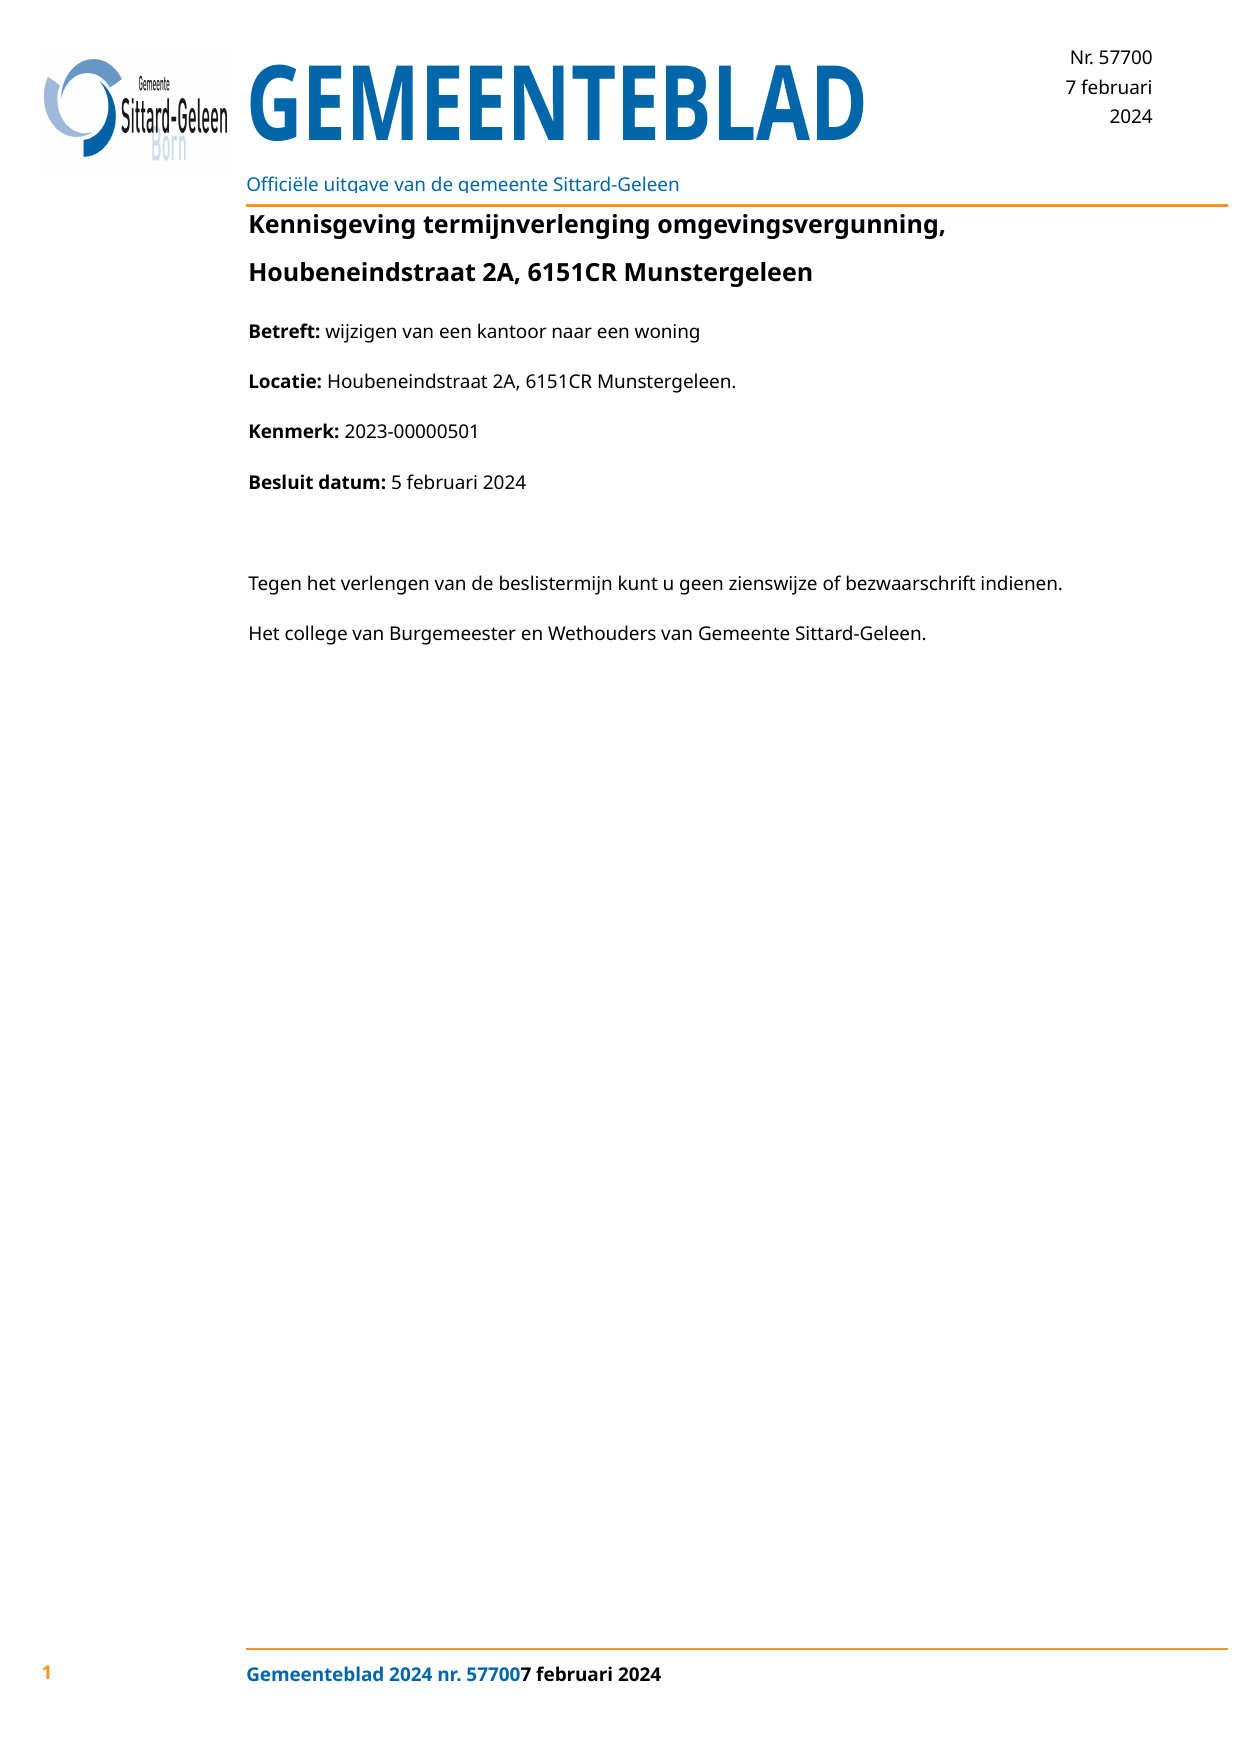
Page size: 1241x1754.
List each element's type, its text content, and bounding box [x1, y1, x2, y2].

text Kennisgeving termijnverlenging omgevingsvergunning, Houbeneindstraat 2A, 6151CR Munstergeleen [248, 207, 1152, 288]
text Kenmerk: 2023-00000501 [248, 419, 1152, 444]
text Tegen het verlengen van de beslistermijn kunt u geen zienswijze of bezwaarschrift indienen. [248, 570, 1152, 596]
text Locatie: Houbeneindstraat 2A, 6151CR Munstergeleen. [248, 368, 1152, 394]
picture [41, 47, 231, 172]
text Betreft: wijzigen van een kantoor naar een woning [248, 318, 1152, 344]
text Besluit datum: 5 februari 2024 [248, 469, 1152, 495]
text Het college van Burgemeester en Wethouders van Gemeente Sittard-Geleen. [248, 620, 1152, 646]
